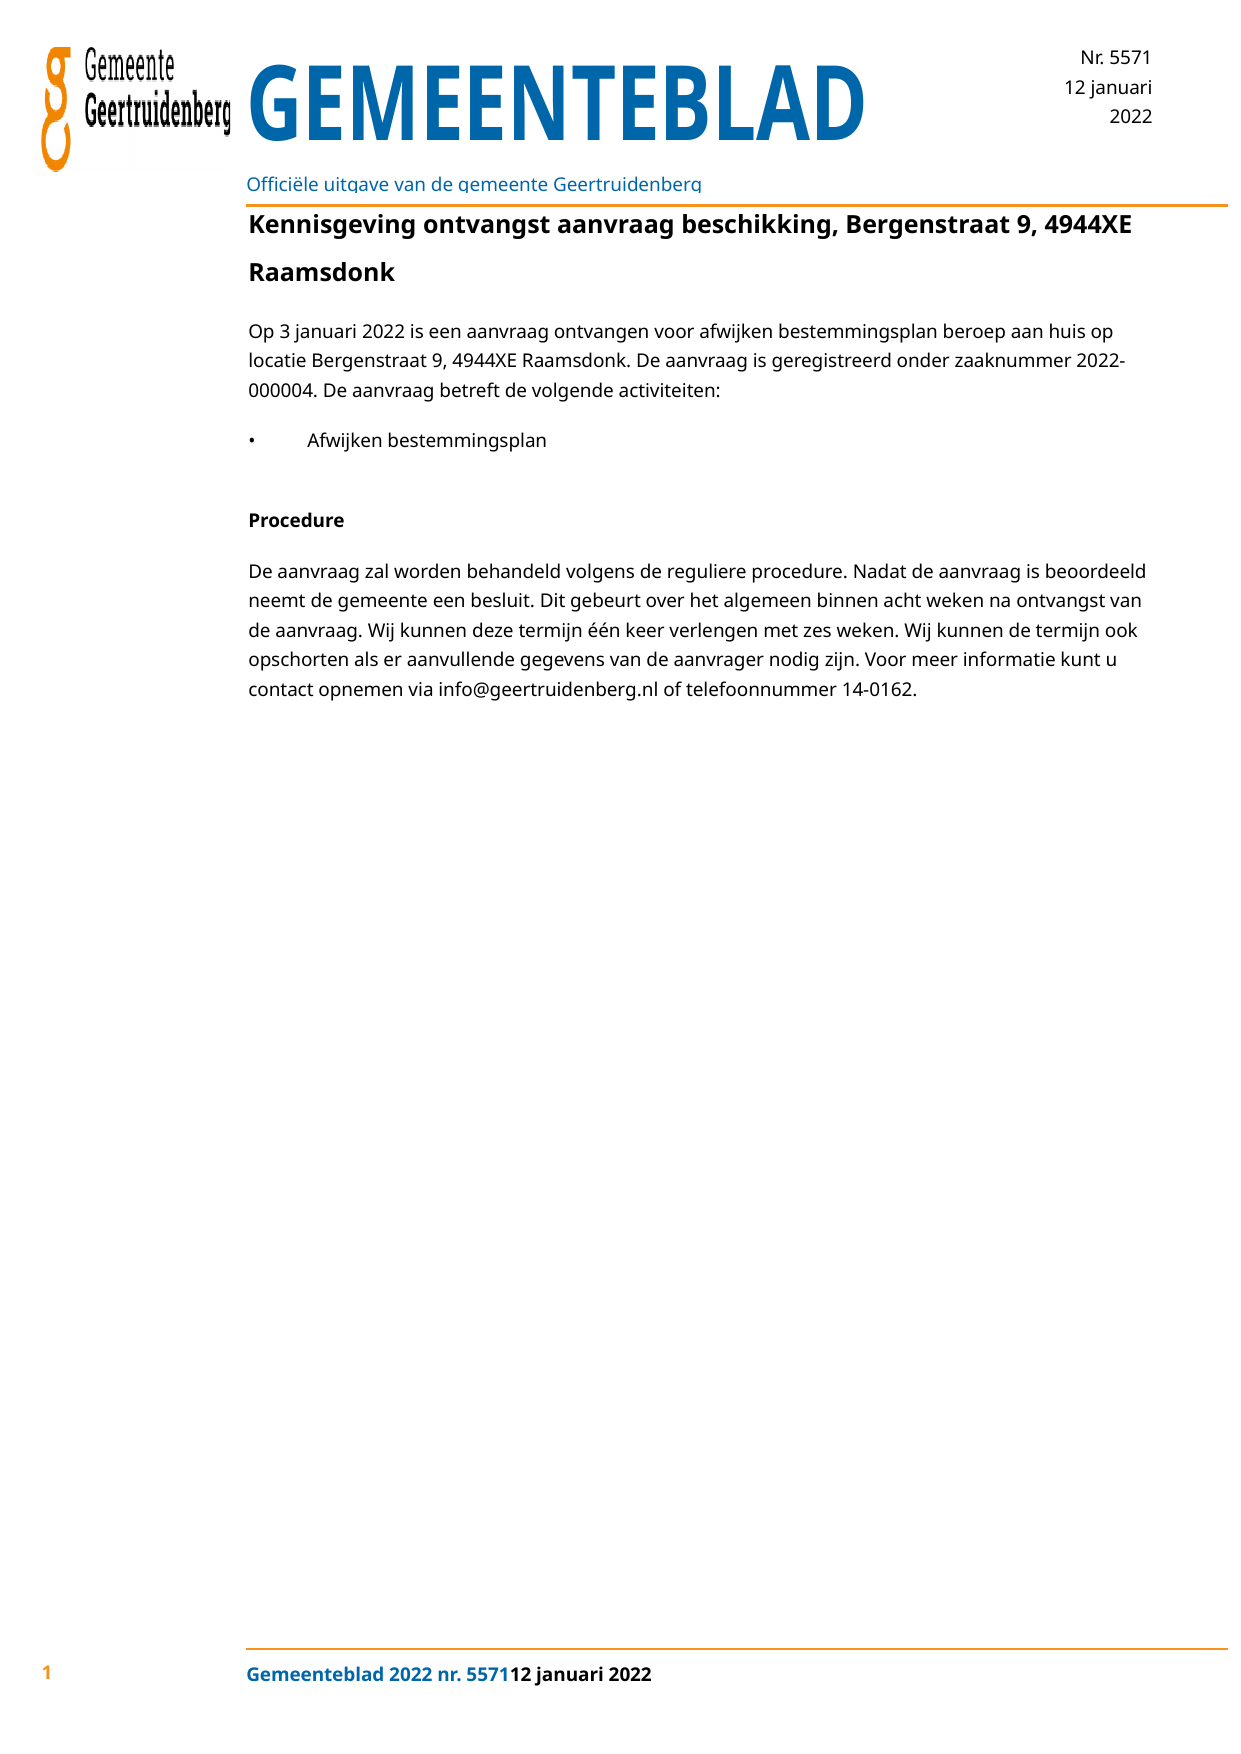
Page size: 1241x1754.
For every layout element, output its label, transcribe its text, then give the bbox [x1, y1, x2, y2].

text Op 3 januari 2022 is een aanvraag ontvangen voor afwijken bestemmingsplan beroep aan huis op locatie Bergenstraat 9, 4944XE Raamsdonk. De aanvraag is geregistreerd onder zaaknummer 2022-000004. De aanvraag betreft de volgende activiteiten: [248, 318, 1152, 403]
text Kennisgeving ontvangst aanvraag beschikking, Bergenstraat 9, 4944XE Raamsdonk [248, 207, 1152, 288]
text Procedure [248, 507, 1152, 533]
text De aanvraag zal worden behandeld volgens de reguliere procedure. Nadat de aanvraag is beoordeeld neemt de gemeente een besluit. Dit gebeurt over het algemeen binnen acht weken na ontvangst van de aanvraag. Wij kunnen deze termijn één keer verlengen met zes weken. Wij kunnen de termijn ook opschorten als er aanvullende gegevens van de aanvrager nodig zijn. Voor meer informatie kunt u contact opnemen via info@geertruidenberg.nl of telefoonnummer 14-0162. [248, 558, 1152, 702]
picture [41, 47, 231, 172]
list Afwijken bestemmingsplan [248, 427, 1152, 453]
